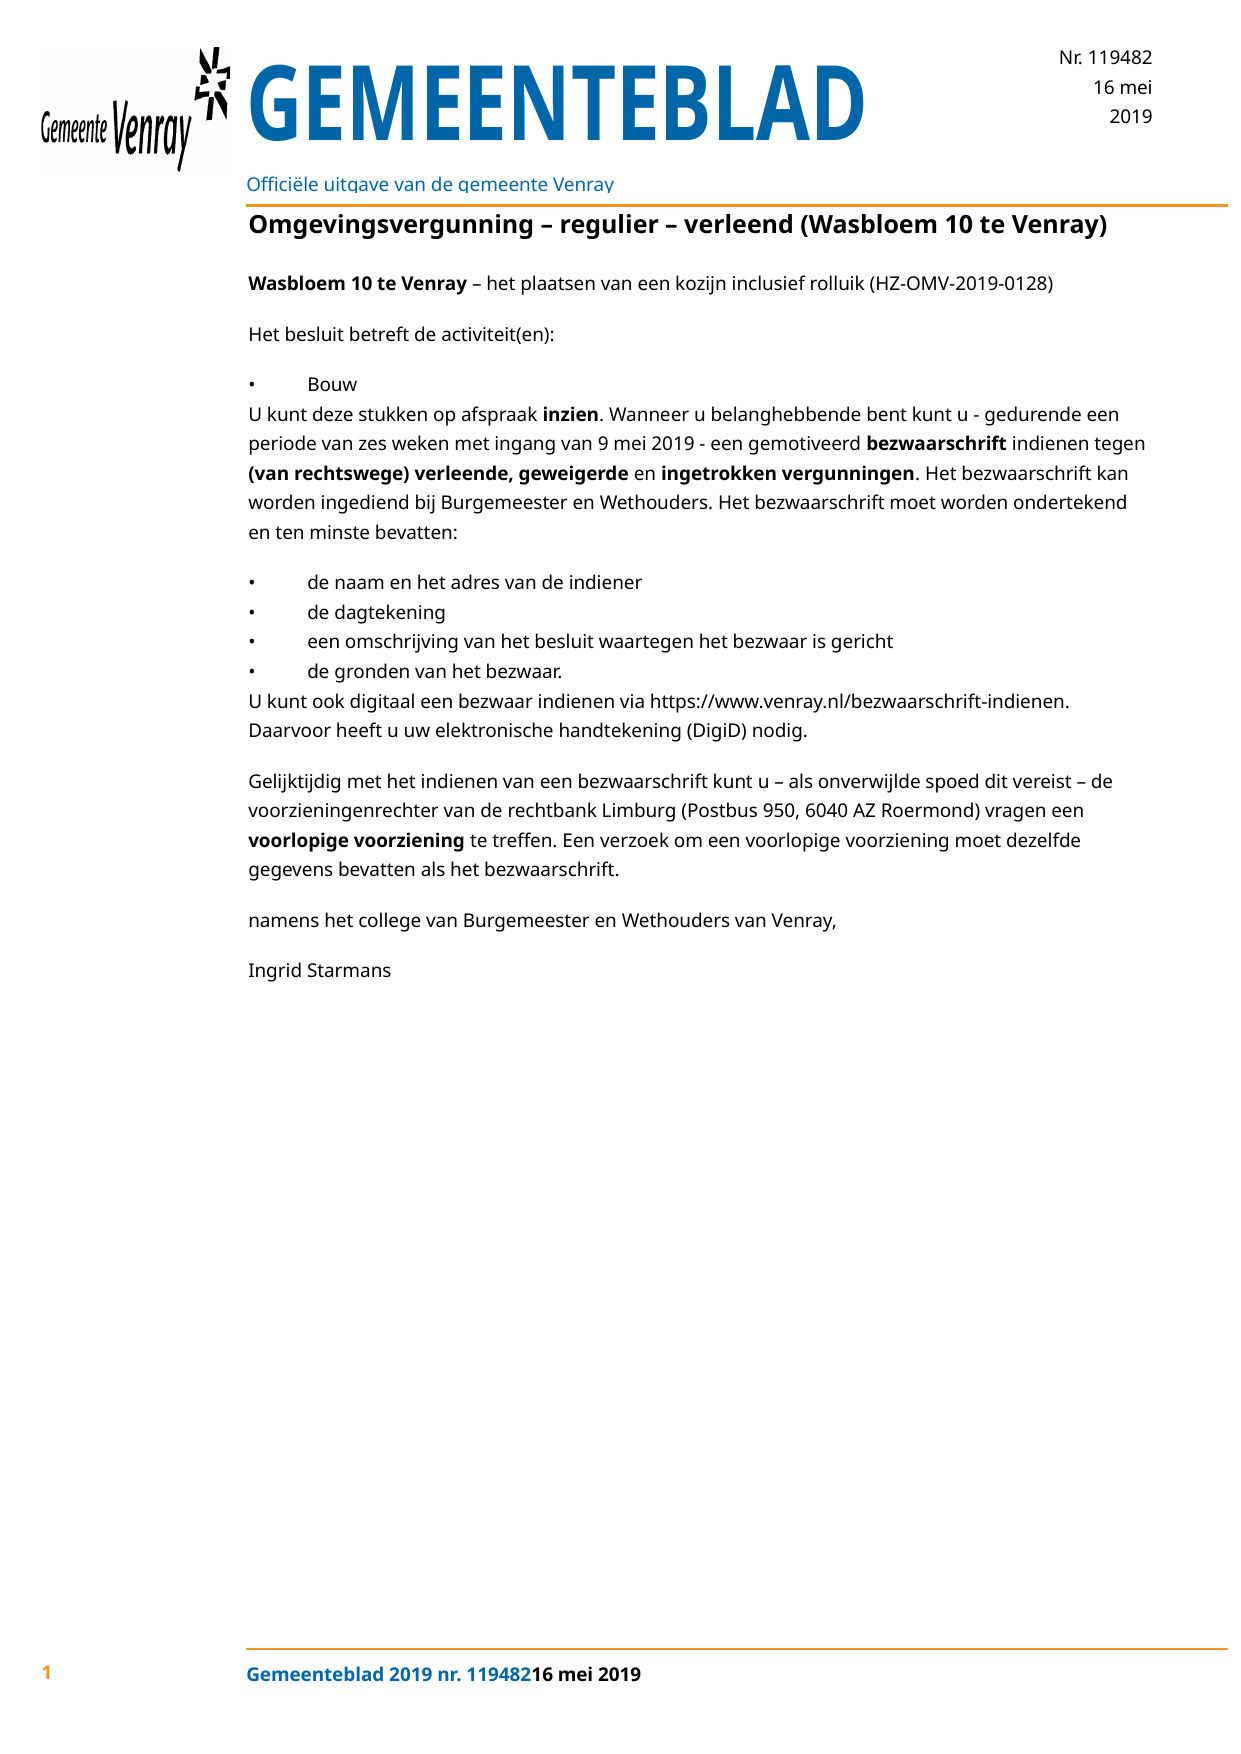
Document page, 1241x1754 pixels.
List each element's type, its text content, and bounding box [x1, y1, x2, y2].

list de gronden van het bezwaar. [248, 658, 1152, 684]
text Omgevingsvergunning – regulier – verleend (Wasbloem 10 te Venray) [248, 207, 1152, 241]
text Gelijktijdig met het indienen van een bezwaarschrift kunt u – als onverwijlde spoed dit vereist – de voorzieningenrechter van de rechtbank Limburg (Postbus 950, 6040 AZ Roermond) vragen een voorlopige voorziening te treffen. Een verzoek om een voorlopige voorziening moet dezelfde gegevens bevatten als het bezwaarschrift. [248, 768, 1152, 882]
list de dagtekening [248, 599, 1152, 625]
list een omschrijving van het besluit waartegen het bezwaar is gericht [248, 629, 1152, 654]
list Bouw [248, 371, 1152, 397]
text namens het college van Burgemeester en Wethouders van Venray, [248, 907, 1152, 933]
text Het besluit betreft de activiteit(en): [248, 321, 1152, 346]
picture [41, 47, 231, 172]
text Ingrid Starmans [248, 957, 1152, 983]
text Wasbloem 10 te Venray – het plaatsen van een kozijn inclusief rolluik (HZ-OMV-2019-0128) [248, 270, 1152, 296]
list de naam en het adres van de indiener [248, 569, 1152, 595]
text U kunt ook digitaal een bezwaar indienen via https://www.venray.nl/bezwaarschrift-indienen. Daarvoor heeft u uw elektronische handtekening (DigiD) nodig. [248, 688, 1152, 743]
text U kunt deze stukken op afspraak inzien. Wanneer u belanghebbende bent kunt u - gedurende een periode van zes weken met ingang van 9 mei 2019 - een gemotiveerd bezwaarschrift indienen tegen (van rechtswege) verleende, geweigerde en ingetrokken vergunningen. Het bezwaarschrift kan worden ingediend bij Burgemeester en Wethouders. Het bezwaarschrift moet worden ondertekend en ten minste bevatten: [248, 401, 1152, 545]
